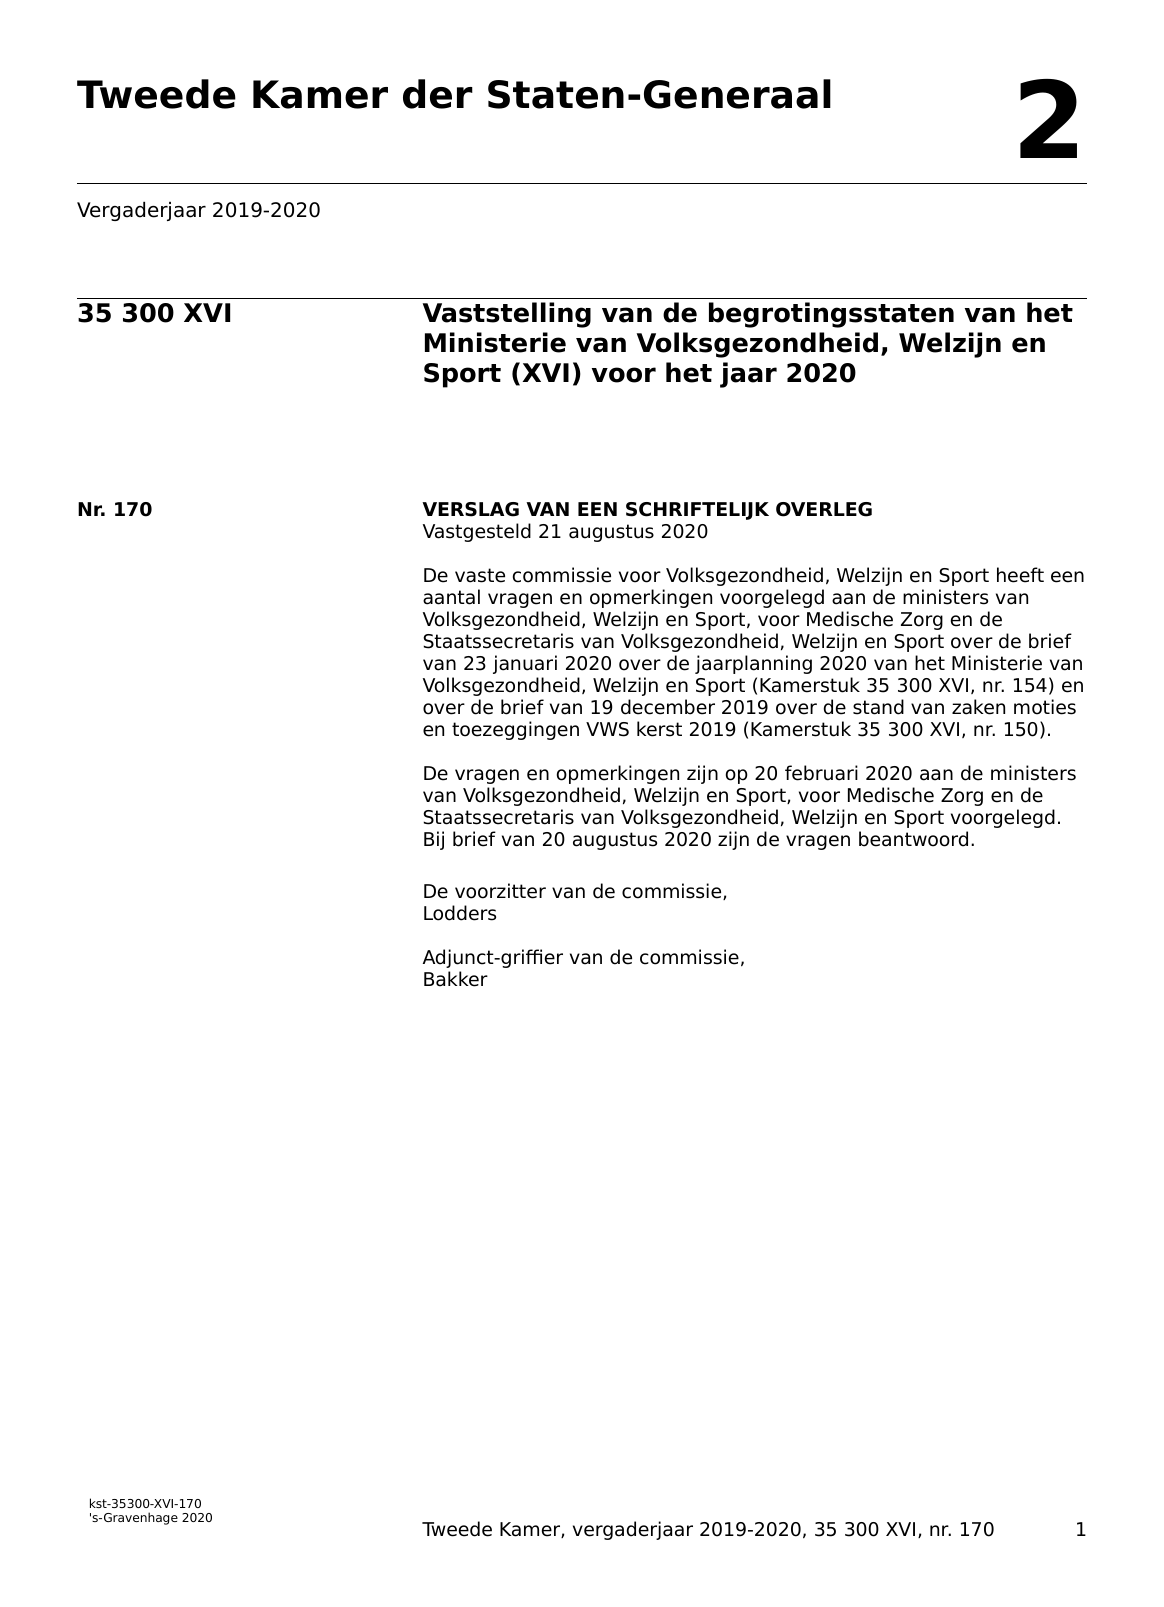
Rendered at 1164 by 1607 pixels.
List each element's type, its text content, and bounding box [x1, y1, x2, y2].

text Adjunct-griffier van de commissie, Bakker [422, 947, 1087, 991]
subtitle 35 300 XVI Vaststelling van de begrotingsstaten van het Ministerie van Volksgezondheid, Welzijn en Sport (XVI) voor het jaar 2020 [77, 299, 1087, 388]
table_header Tweede Kamer der Staten-Generaal [77, 59, 886, 183]
text kst-35300-XVI-170 [88, 1497, 323, 1511]
text De voorzitter van de commissie, Lodders [422, 881, 1087, 925]
text Vastgesteld 21 augustus 2020 [422, 521, 1087, 543]
text De vaste commissie voor Volksgezondheid, Welzijn en Sport heeft een aantal vragen en opmerkingen voorgelegd aan de ministers van Volksgezondheid, Welzijn en Sport, voor Medische Zorg en de Staatssecretaris van Volksgezondheid, Welzijn en Sport over de brief van 23 januari 2020 over de jaarplanning 2020 van het Ministerie van Volksgezondheid, Welzijn en Sport (Kamerstuk 35 300 XVI, nr. 154) en over de brief van 19 december 2019 over de stand van zaken moties en toezeggingen VWS kerst 2019 (Kamerstuk 35 300 XVI, nr. 150). [422, 565, 1087, 741]
table_cell Vergaderjaar 2019-2020 [77, 184, 1087, 298]
table_header 2 [886, 59, 1087, 183]
subtitle Nr. 170 VERSLAG VAN EEN SCHRIFTELIJK OVERLEG [77, 499, 1087, 521]
text De vragen en opmerkingen zijn op 20 februari 2020 aan de ministers van Volksgezondheid, Welzijn en Sport, voor Medische Zorg en de Staatssecretaris van Volksgezondheid, Welzijn en Sport voorgelegd. Bij brief van 20 augustus 2020 zijn de vragen beantwoord. [422, 763, 1087, 851]
text 's-Gravenhage 2020 [88, 1511, 323, 1525]
